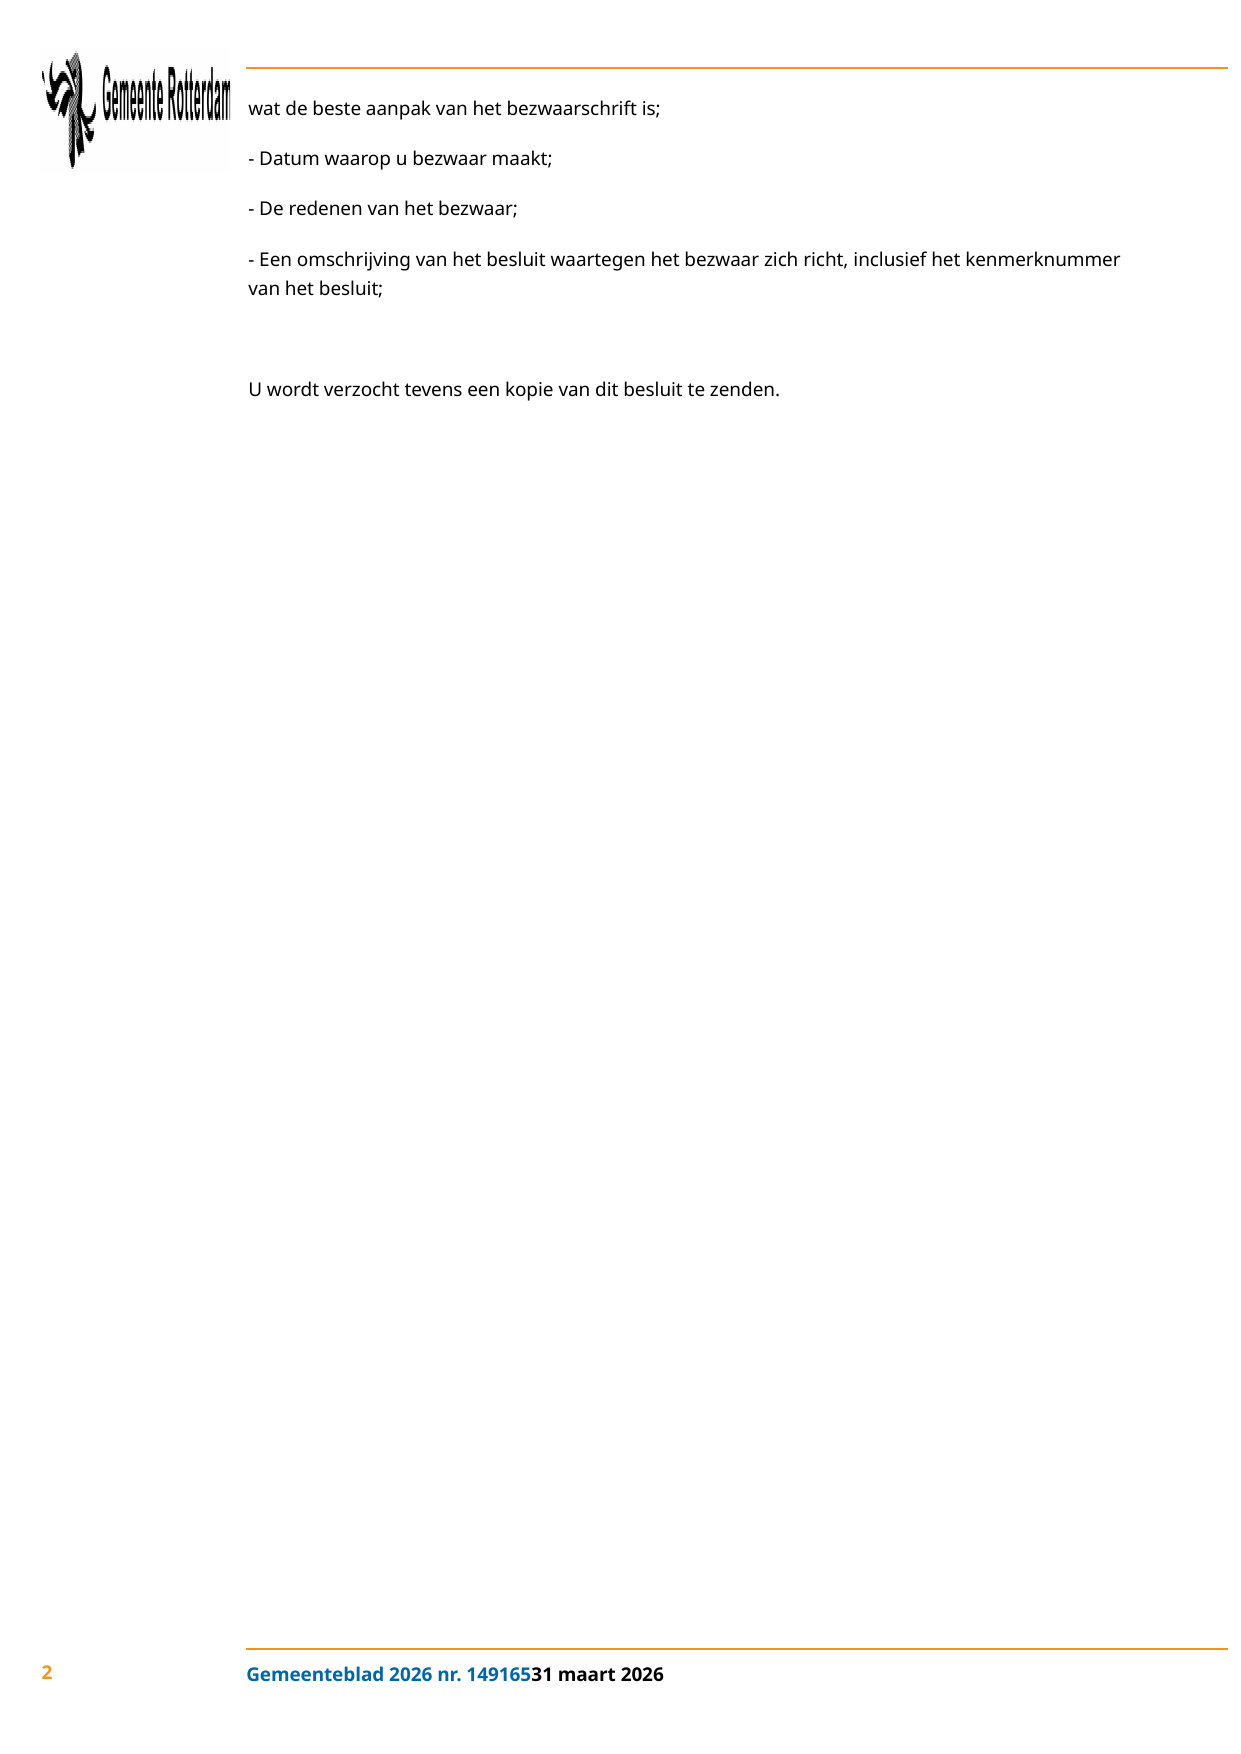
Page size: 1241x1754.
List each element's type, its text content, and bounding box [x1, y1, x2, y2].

text - Een omschrijving van het besluit waartegen het bezwaar zich richt, inclusief het kenmerknummer van het besluit; [248, 246, 1152, 301]
text U wordt verzocht tevens een kopie van dit besluit te zenden. [248, 376, 1152, 402]
picture [41, 47, 231, 172]
text - Datum waarop u bezwaar maakt; [248, 145, 1152, 171]
text wat de beste aanpak van het bezwaarschrift is; [248, 95, 1152, 121]
text - De redenen van het bezwaar; [248, 196, 1152, 221]
